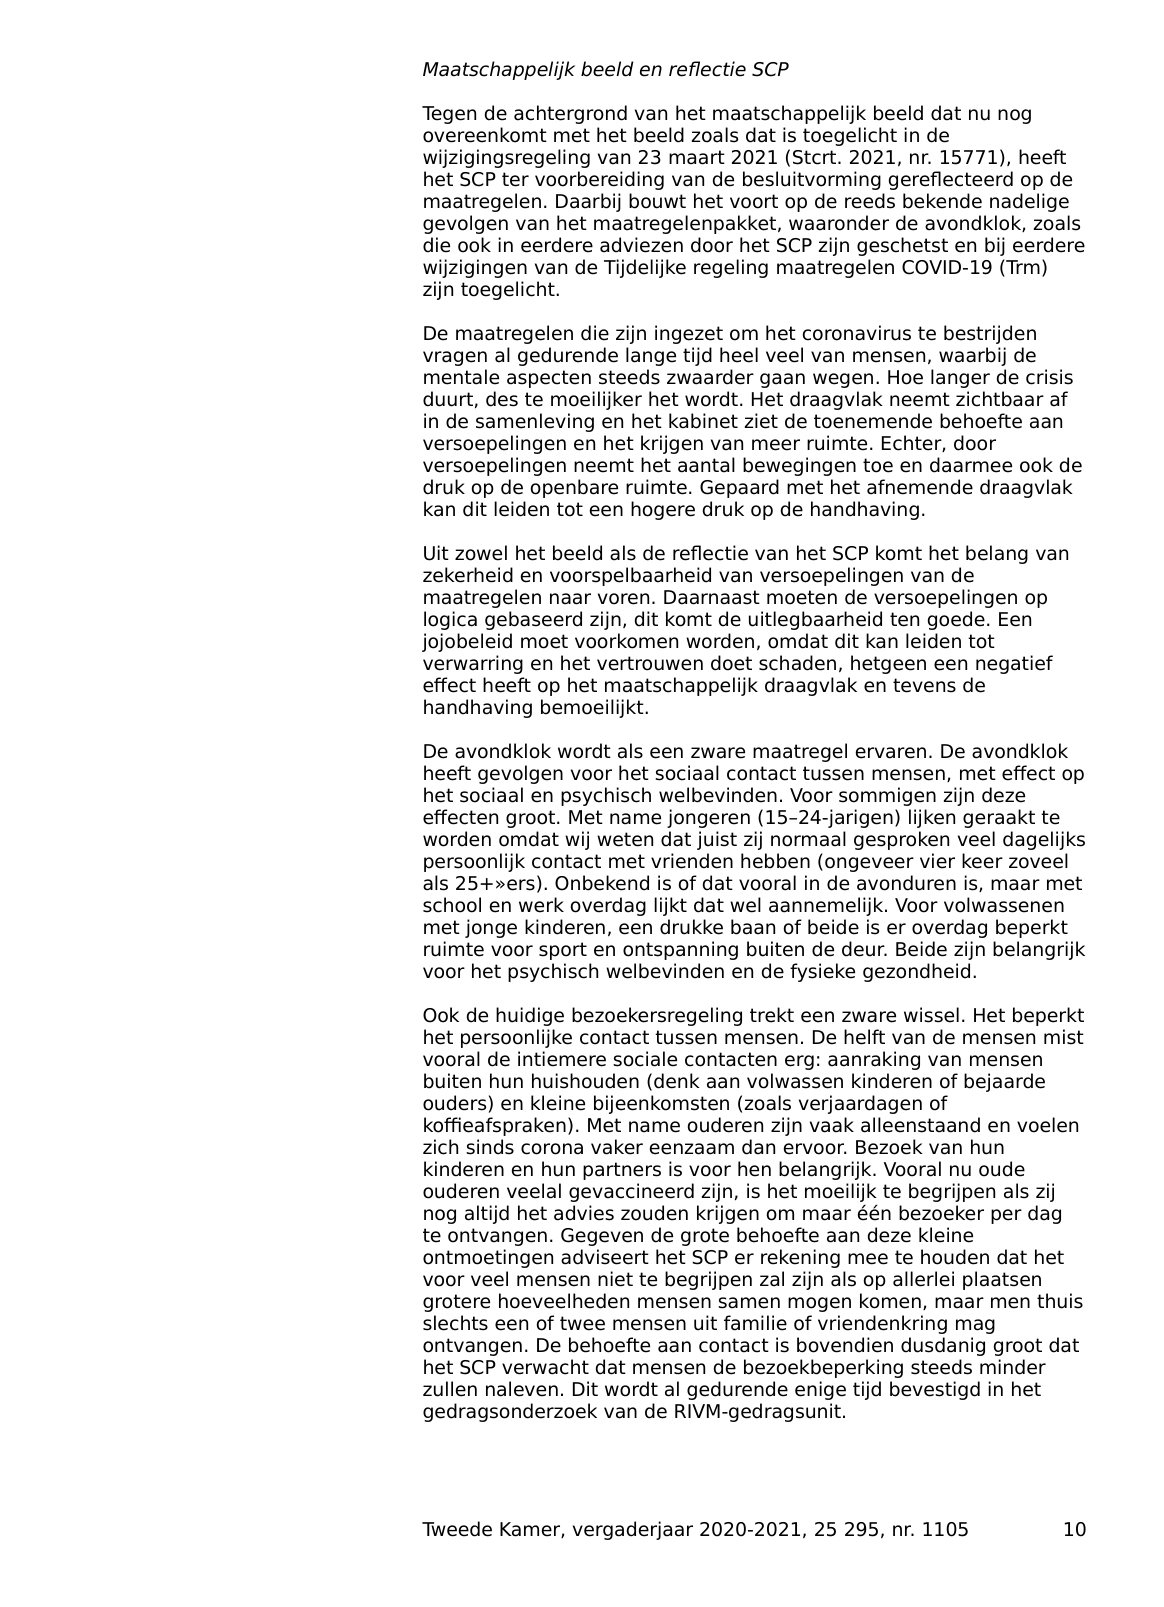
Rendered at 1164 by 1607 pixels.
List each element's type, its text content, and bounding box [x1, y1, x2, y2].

text De maatregelen die zijn ingezet om het coronavirus te bestrijden vragen al gedurende lange tijd heel veel van mensen, waarbij de mentale aspecten steeds zwaarder gaan wegen. Hoe langer de crisis duurt, des te moeilijker het wordt. Het draagvlak neemt zichtbaar af in de samenleving en het kabinet ziet de toenemende behoefte aan versoepelingen en het krijgen van meer ruimte. Echter, door versoepelingen neemt het aantal bewegingen toe en daarmee ook de druk op de openbare ruimte. Gepaard met het afnemende draagvlak kan dit leiden tot een hogere druk op de handhaving. [422, 323, 1087, 521]
subtitle Maatschappelijk beeld en reflectie SCP [422, 59, 1087, 81]
text Ook de huidige bezoekersregeling trekt een zware wissel. Het beperkt het persoonlijke contact tussen mensen. De helft van de mensen mist vooral de intiemere sociale contacten erg: aanraking van mensen buiten hun huishouden (denk aan volwassen kinderen of bejaarde ouders) en kleine bijeenkomsten (zoals verjaardagen of koffieafspraken). Met name ouderen zijn vaak alleenstaand en voelen zich sinds corona vaker eenzaam dan ervoor. Bezoek van hun kinderen en hun partners is voor hen belangrijk. Vooral nu oude ouderen veelal gevaccineerd zijn, is het moeilijk te begrijpen als zij nog altijd het advies zouden krijgen om maar één bezoeker per dag te ontvangen. Gegeven de grote behoefte aan deze kleine ontmoetingen adviseert het SCP er rekening mee te houden dat het voor veel mensen niet te begrijpen zal zijn als op allerlei plaatsen grotere hoeveelheden mensen samen mogen komen, maar men thuis slechts een of twee mensen uit familie of vriendenkring mag ontvangen. De behoefte aan contact is bovendien dusdanig groot dat het SCP verwacht dat mensen de bezoekbeperking steeds minder zullen naleven. Dit wordt al gedurende enige tijd bevestigd in het gedragsonderzoek van de RIVM-gedragsunit. [422, 1005, 1087, 1423]
text De avondklok wordt als een zware maatregel ervaren. De avondklok heeft gevolgen voor het sociaal contact tussen mensen, met effect op het sociaal en psychisch welbevinden. Voor sommigen zijn deze effecten groot. Met name jongeren (15–24-jarigen) lijken geraakt te worden omdat wij weten dat juist zij normaal gesproken veel dagelijks persoonlijk contact met vrienden hebben (ongeveer vier keer zoveel als 25+»ers). Onbekend is of dat vooral in de avonduren is, maar met school en werk overdag lijkt dat wel aannemelijk. Voor volwassenen met jonge kinderen, een drukke baan of beide is er overdag beperkt ruimte voor sport en ontspanning buiten de deur. Beide zijn belangrijk voor het psychisch welbevinden en de fysieke gezondheid. [422, 741, 1087, 983]
text Tegen de achtergrond van het maatschappelijk beeld dat nu nog overeenkomt met het beeld zoals dat is toegelicht in de wijzigingsregeling van 23 maart 2021 (Stcrt. 2021, nr. 15771), heeft het SCP ter voorbereiding van de besluitvorming gereflecteerd op de maatregelen. Daarbij bouwt het voort op de reeds bekende nadelige gevolgen van het maatregelenpakket, waaronder de avondklok, zoals die ook in eerdere adviezen door het SCP zijn geschetst en bij eerdere wijzigingen van de Tijdelijke regeling maatregelen COVID-19 (Trm) zijn toegelicht. [422, 103, 1087, 301]
text Uit zowel het beeld als de reflectie van het SCP komt het belang van zekerheid en voorspelbaarheid van versoepelingen van de maatregelen naar voren. Daarnaast moeten de versoepelingen op logica gebaseerd zijn, dit komt de uitlegbaarheid ten goede. Een jojobeleid moet voorkomen worden, omdat dit kan leiden tot verwarring en het vertrouwen doet schaden, hetgeen een negatief effect heeft op het maatschappelijk draagvlak en tevens de handhaving bemoeilijkt. [422, 543, 1087, 719]
